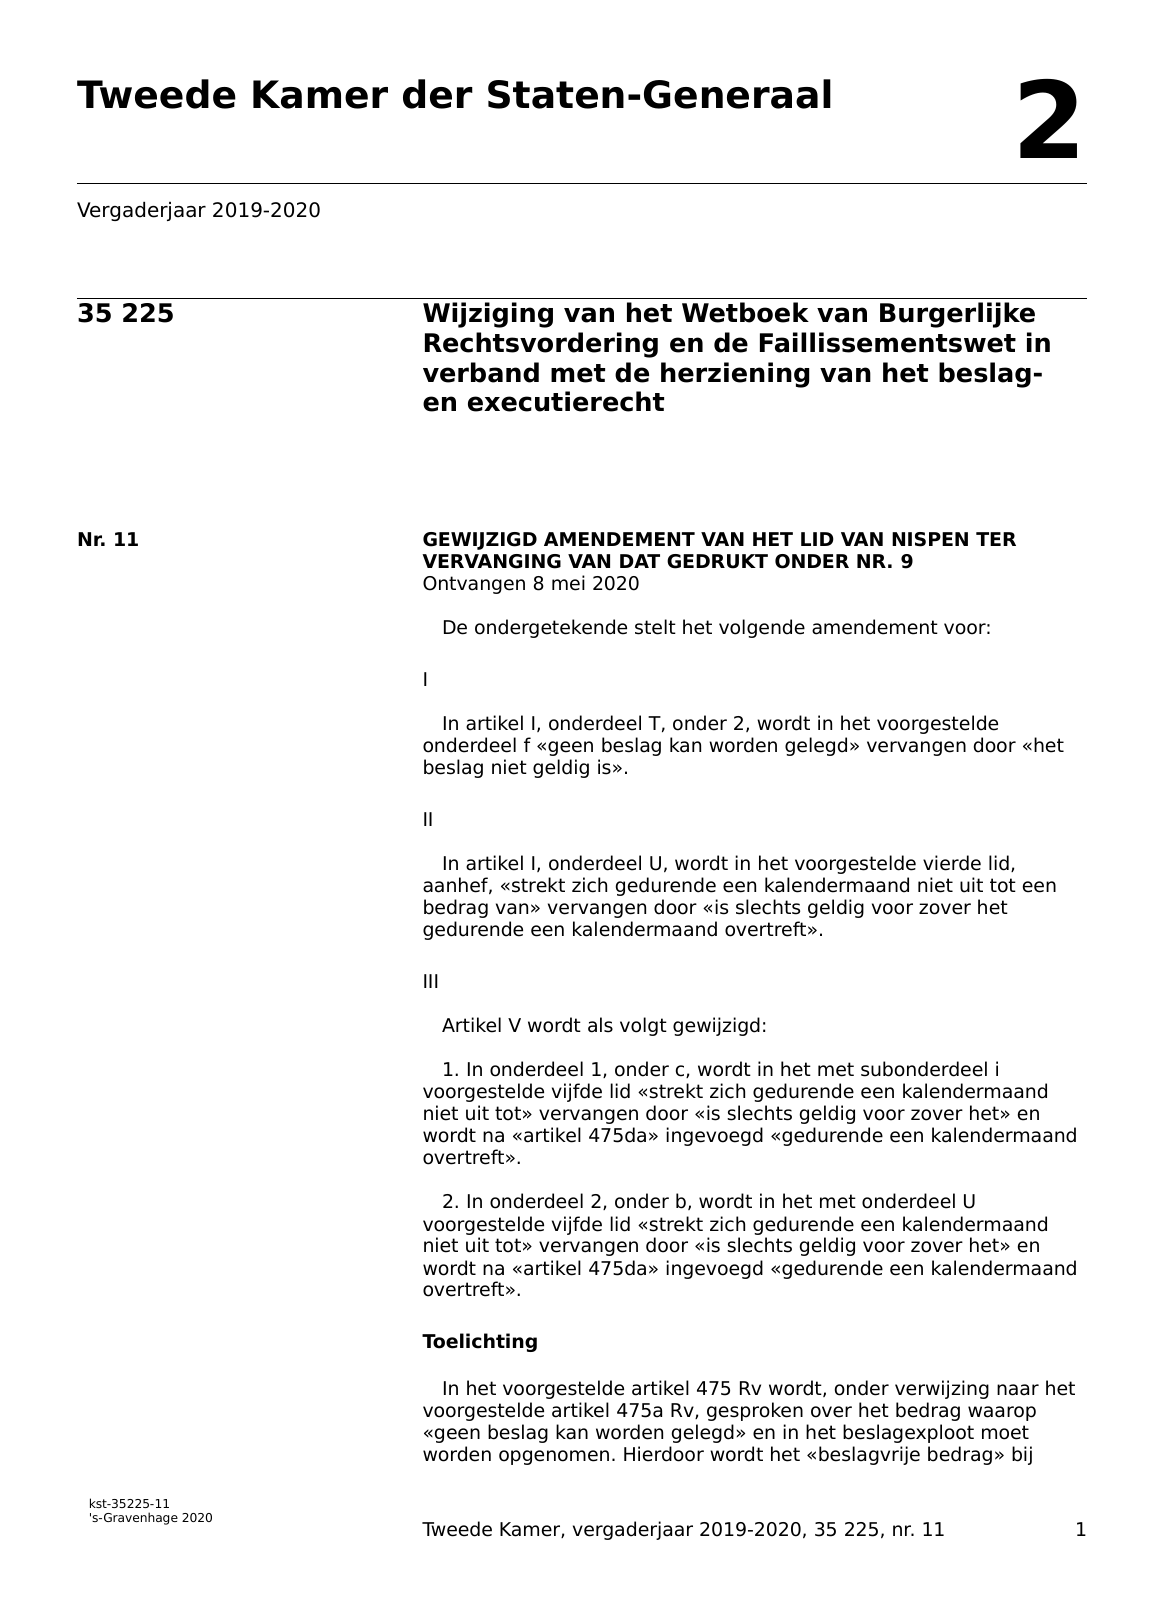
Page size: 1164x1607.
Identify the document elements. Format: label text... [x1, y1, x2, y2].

subtitle III [422, 971, 1087, 993]
text Ontvangen 8 mei 2020 [422, 573, 1087, 595]
table_header 2 [886, 59, 1087, 183]
subtitle Nr. 11 GEWIJZIGD AMENDEMENT VAN HET LID VAN NISPEN TER VERVANGING VAN DAT GEDRUKT ONDER NR. 9 [77, 529, 1087, 573]
text In artikel I, onderdeel T, onder 2, wordt in het voorgestelde onderdeel f «geen beslag kan worden gelegd» vervangen door «het beslag niet geldig is». [422, 713, 1087, 779]
subtitle Toelichting [422, 1331, 1087, 1353]
text 2. In onderdeel 2, onder b, wordt in het met onderdeel U voorgestelde vijfde lid «strekt zich gedurende een kalendermaand niet uit tot» vervangen door «is slechts geldig voor zover het» en wordt na «artikel 475da» ingevoegd «gedurende een kalendermaand overtreft». [422, 1191, 1087, 1301]
subtitle I [422, 669, 1087, 691]
text In het voorgestelde artikel 475 Rv wordt, onder verwijzing naar het voorgestelde artikel 475a Rv, gesproken over het bedrag waarop «geen beslag kan worden gelegd» en in het beslagexploot moet worden opgenomen. Hierdoor wordt het «beslagvrije bedrag» bij [422, 1378, 1087, 1466]
table_header Tweede Kamer der Staten-Generaal [77, 59, 886, 183]
text kst-35225-11 [88, 1497, 323, 1511]
table_cell Vergaderjaar 2019-2020 [77, 184, 1087, 298]
text 's-Gravenhage 2020 [88, 1511, 323, 1525]
text 1. In onderdeel 1, onder c, wordt in het met subonderdeel i voorgestelde vijfde lid «strekt zich gedurende een kalendermaand niet uit tot» vervangen door «is slechts geldig voor zover het» en wordt na «artikel 475da» ingevoegd «gedurende een kalendermaand overtreft». [422, 1059, 1087, 1169]
text Artikel V wordt als volgt gewijzigd: [422, 1015, 1087, 1037]
text De ondergetekende stelt het volgende amendement voor: [422, 617, 1087, 639]
subtitle II [422, 809, 1087, 831]
subtitle 35 225 Wijziging van het Wetboek van Burgerlijke Rechtsvordering en de Faillissementswet in verband met de herziening van het beslag- en executierecht [77, 299, 1087, 418]
text In artikel I, onderdeel U, wordt in het voorgestelde vierde lid, aanhef, «strekt zich gedurende een kalendermaand niet uit tot een bedrag van» vervangen door «is slechts geldig voor zover het gedurende een kalendermaand overtreft». [422, 853, 1087, 941]
